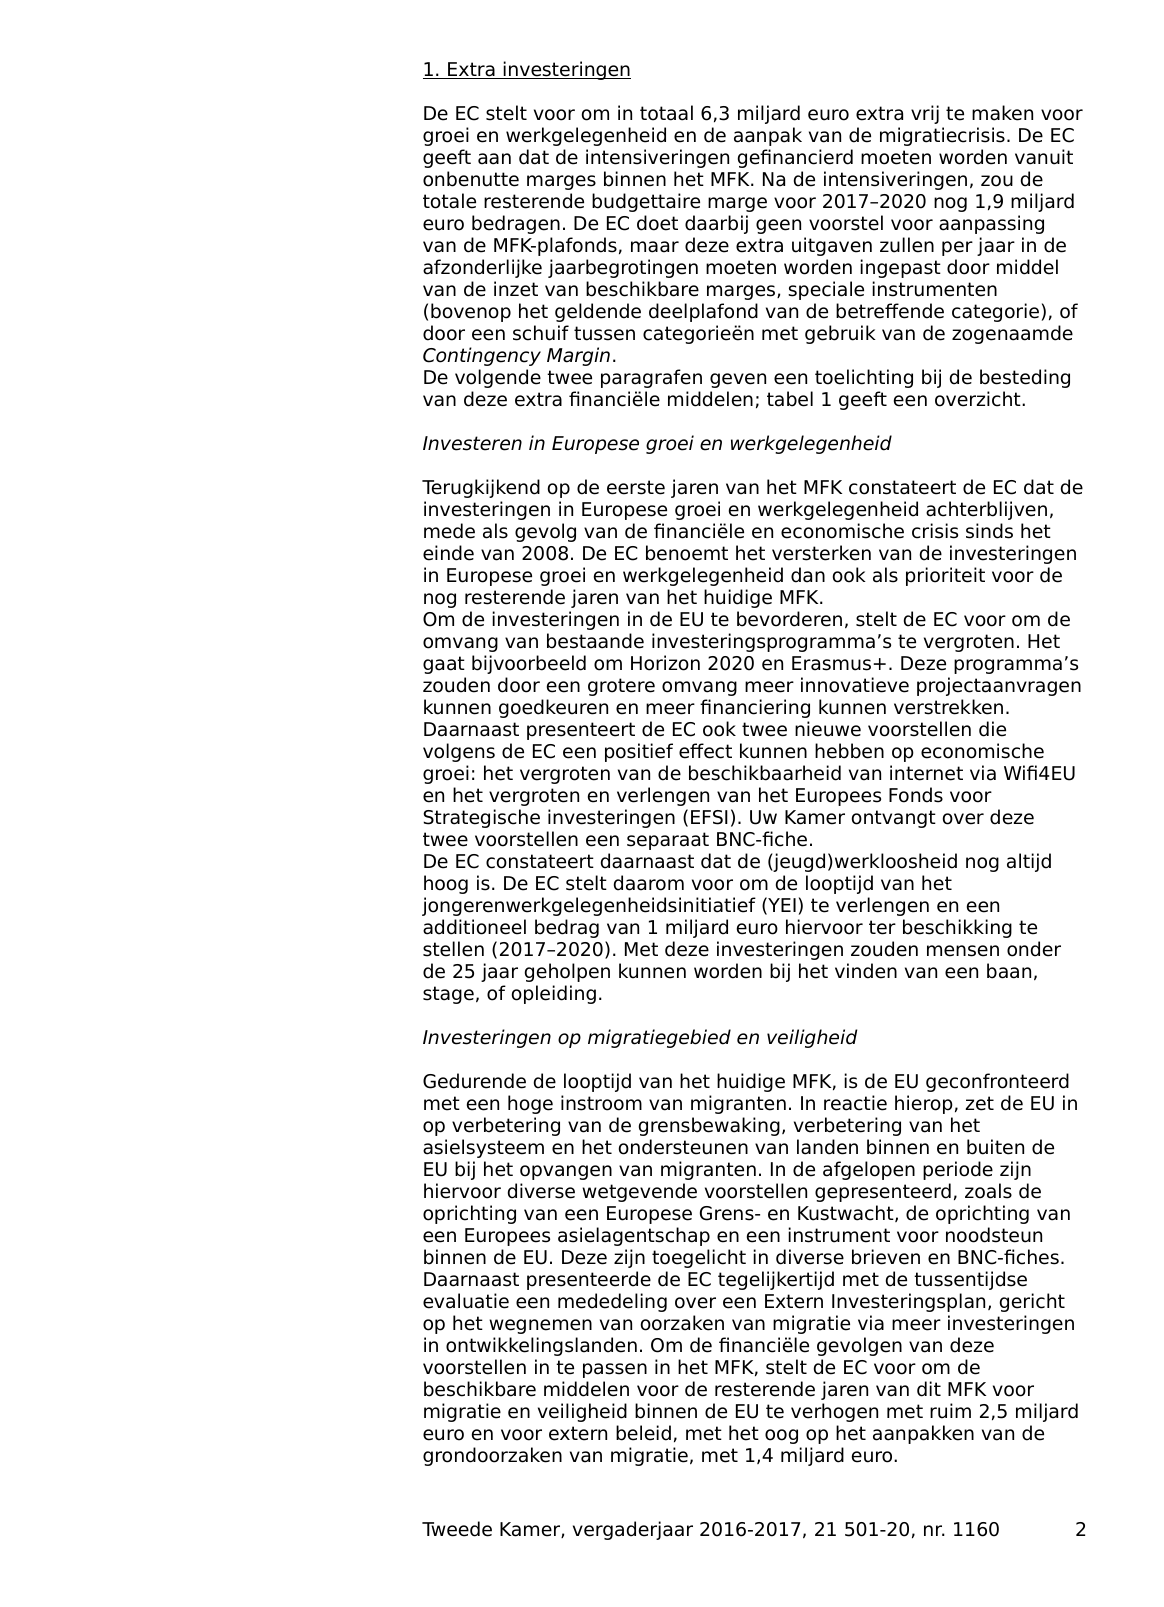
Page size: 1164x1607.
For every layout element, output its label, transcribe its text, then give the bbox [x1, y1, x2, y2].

text Om de investeringen in de EU te bevorderen, stelt de EC voor om de omvang van bestaande investeringsprogramma’s te vergroten. Het gaat bijvoorbeeld om Horizon 2020 en Erasmus+. Deze programma’s zouden door een grotere omvang meer innovatieve projectaanvragen kunnen goedkeuren en meer financiering kunnen verstrekken. Daarnaast presenteert de EC ook twee nieuwe voorstellen die volgens de EC een positief effect kunnen hebben op economische groei: het vergroten van de beschikbaarheid van internet via Wifi4EU en het vergroten en verlengen van het Europees Fonds voor Strategische investeringen (EFSI). Uw Kamer ontvangt over deze twee voorstellen een separaat BNC-fiche. [422, 609, 1087, 851]
text De volgende twee paragrafen geven een toelichting bij de besteding van deze extra financiële middelen; tabel 1 geeft een overzicht. [422, 367, 1087, 411]
text De EC stelt voor om in totaal 6,3 miljard euro extra vrij te maken voor groei en werkgelegenheid en de aanpak van de migratiecrisis. De EC geeft aan dat de intensiveringen gefinancierd moeten worden vanuit onbenutte marges binnen het MFK. Na de intensiveringen, zou de totale resterende budgettaire marge voor 2017–2020 nog 1,9 miljard euro bedragen. De EC doet daarbij geen voorstel voor aanpassing van de MFK-plafonds, maar deze extra uitgaven zullen per jaar in de afzonderlijke jaarbegrotingen moeten worden ingepast door middel van de inzet van beschikbare marges, speciale instrumenten (bovenop het geldende deelplafond van de betreffende categorie), of door een schuif tussen categorieën met gebruik van de zogenaamde Contingency Margin. [422, 103, 1087, 367]
subtitle Investeren in Europese groei en werkgelegenheid [422, 433, 1087, 455]
subtitle Investeringen op migratiegebied en veiligheid [422, 1027, 1087, 1049]
text Terugkijkend op de eerste jaren van het MFK constateert de EC dat de investeringen in Europese groei en werkgelegenheid achterblijven, mede als gevolg van de financiële en economische crisis sinds het einde van 2008. De EC benoemt het versterken van de investeringen in Europese groei en werkgelegenheid dan ook als prioriteit voor de nog resterende jaren van het huidige MFK. [422, 477, 1087, 609]
subtitle 1. Extra investeringen [422, 59, 1087, 81]
text Gedurende de looptijd van het huidige MFK, is de EU geconfronteerd met een hoge instroom van migranten. In reactie hierop, zet de EU in op verbetering van de grensbewaking, verbetering van het asielsysteem en het ondersteunen van landen binnen en buiten de EU bij het opvangen van migranten. In de afgelopen periode zijn hiervoor diverse wetgevende voorstellen gepresenteerd, zoals de oprichting van een Europese Grens- en Kustwacht, de oprichting van een Europees asielagentschap en een instrument voor noodsteun binnen de EU. Deze zijn toegelicht in diverse brieven en BNC-fiches. Daarnaast presenteerde de EC tegelijkertijd met de tussentijdse evaluatie een mededeling over een Extern Investeringsplan, gericht op het wegnemen van oorzaken van migratie via meer investeringen in ontwikkelingslanden. Om de financiële gevolgen van deze voorstellen in te passen in het MFK, stelt de EC voor om de beschikbare middelen voor de resterende jaren van dit MFK voor migratie en veiligheid binnen de EU te verhogen met ruim 2,5 miljard euro en voor extern beleid, met het oog op het aanpakken van de grondoorzaken van migratie, met 1,4 miljard euro. [422, 1071, 1087, 1467]
text De EC constateert daarnaast dat de (jeugd)werkloosheid nog altijd hoog is. De EC stelt daarom voor om de looptijd van het jongerenwerkgelegenheidsinitiatief (YEI) te verlengen en een additioneel bedrag van 1 miljard euro hiervoor ter beschikking te stellen (2017–2020). Met deze investeringen zouden mensen onder de 25 jaar geholpen kunnen worden bij het vinden van een baan, stage, of opleiding. [422, 851, 1087, 1005]
